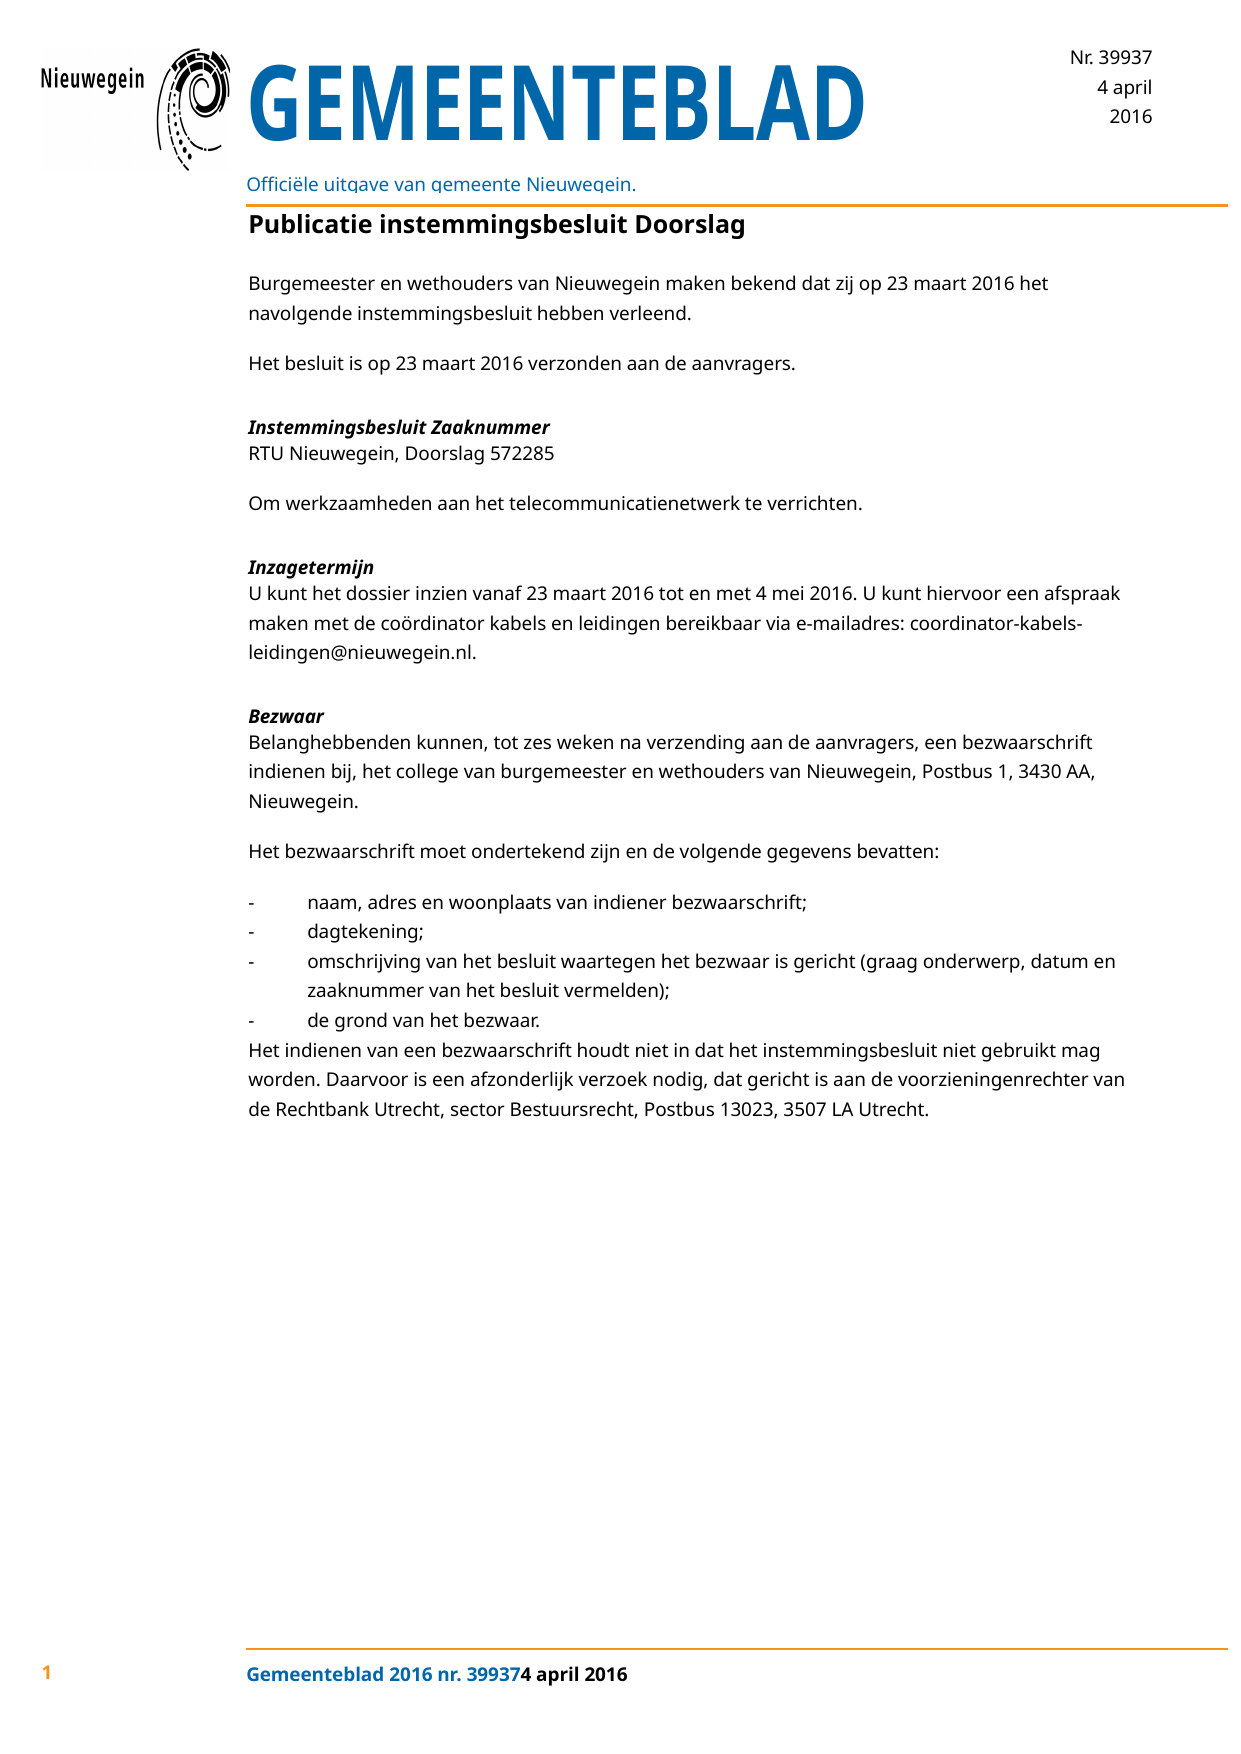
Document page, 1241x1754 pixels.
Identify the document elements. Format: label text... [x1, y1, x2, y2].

text Het besluit is op 23 maart 2016 verzonden aan de aanvragers. [248, 350, 1152, 376]
text Burgemeester en wethouders van Nieuwegein maken bekend dat zij op 23 maart 2016 het navolgende instemmingsbesluit hebben verleend. [248, 270, 1152, 326]
text Bezwaar [248, 703, 1152, 729]
text Instemmingsbesluit Zaaknummer [248, 414, 1152, 440]
text Het bezwaarschrift moet ondertekend zijn en de volgende gegevens bevatten: [248, 838, 1152, 864]
picture [41, 47, 231, 172]
list naam, adres en woonplaats van indiener bezwaarschrift; [248, 889, 1152, 915]
text Belanghebbenden kunnen, tot zes weken na verzending aan de aanvragers, een bezwaarschrift indienen bij, het college van burgemeester en wethouders van Nieuwegein, Postbus 1, 3430 AA, Nieuwegein. [248, 729, 1152, 814]
text Publicatie instemmingsbesluit Doorslag [248, 207, 1152, 241]
text Inzagetermijn [248, 554, 1152, 580]
text Het indienen van een bezwaarschrift houdt niet in dat het instemmingsbesluit niet gebruikt mag worden. Daarvoor is een afzonderlijk verzoek nodig, dat gericht is aan de voorzieningenrechter van de Rechtbank Utrecht, sector Bestuursrecht, Postbus 13023, 3507 LA Utrecht. [248, 1037, 1152, 1122]
text Om werkzaamheden aan het telecommunicatienetwerk te verrichten. [248, 490, 1152, 516]
text RTU Nieuwegein, Doorslag 572285 [248, 440, 1152, 466]
list omschrijving van het besluit waartegen het bezwaar is gericht (graag onderwerp, datum en zaaknummer van het besluit vermelden); [248, 948, 1152, 1003]
list dagtekening; [248, 918, 1152, 944]
list de grond van het bezwaar. [248, 1007, 1152, 1033]
text U kunt het dossier inzien vanaf 23 maart 2016 tot en met 4 mei 2016. U kunt hiervoor een afspraak maken met de coördinator kabels en leidingen bereikbaar via e-mailadres: coordinator-kabels-leidingen@nieuwegein.nl. [248, 580, 1152, 665]
